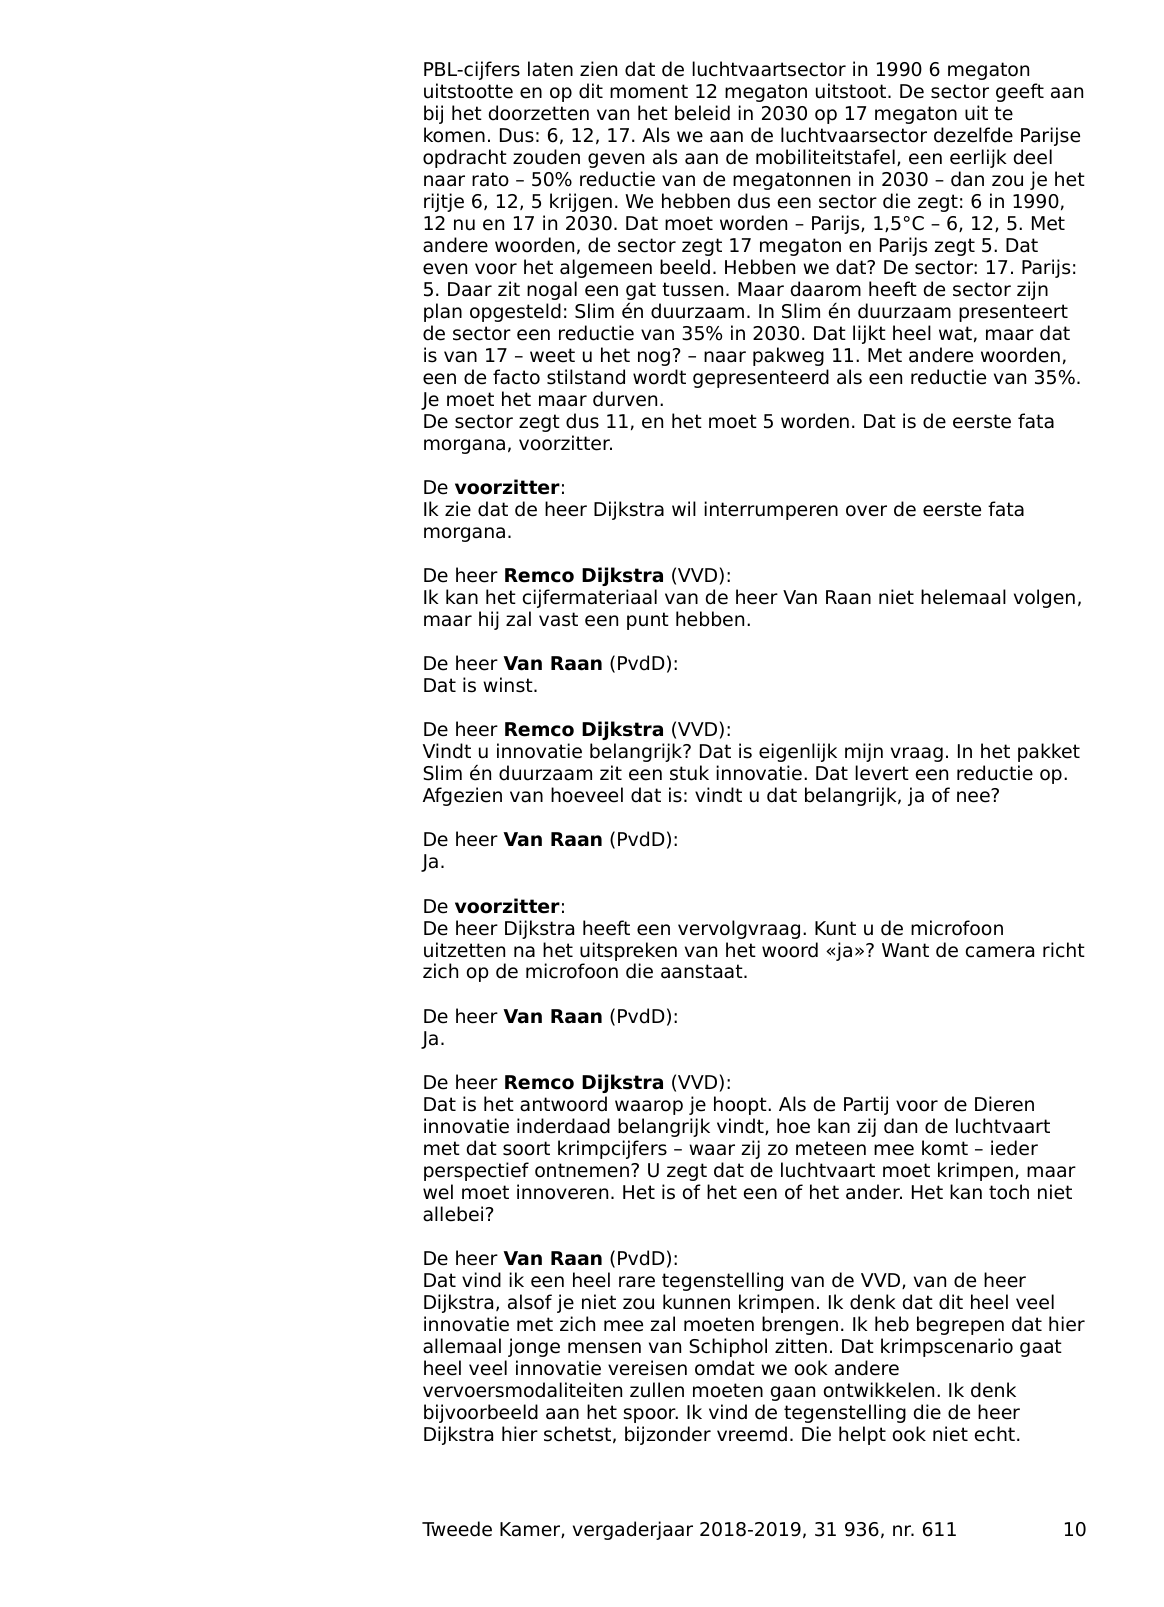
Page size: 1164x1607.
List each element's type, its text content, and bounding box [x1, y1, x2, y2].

text De heer Van Raan (PvdD): [422, 1248, 1087, 1270]
text Dat is winst. [422, 675, 1087, 697]
text Ik zie dat de heer Dijkstra wil interrumperen over de eerste fata morgana. [422, 499, 1087, 543]
text De heer Remco Dijkstra (VVD): [422, 565, 1087, 587]
text PBL-cijfers laten zien dat de luchtvaartsector in 1990 6 megaton uitstootte en op dit moment 12 megaton uitstoot. De sector geeft aan bij het doorzetten van het beleid in 2030 op 17 megaton uit te komen. Dus: 6, 12, 17. Als we aan de luchtvaarsector dezelfde Parijse opdracht zouden geven als aan de mobiliteitstafel, een eerlijk deel naar rato – 50% reductie van de megatonnen in 2030 – dan zou je het rijtje 6, 12, 5 krijgen. We hebben dus een sector die zegt: 6 in 1990, 12 nu en 17 in 2030. Dat moet worden – Parijs, 1,5°C – 6, 12, 5. Met andere woorden, de sector zegt 17 megaton en Parijs zegt 5. Dat even voor het algemeen beeld. Hebben we dat? De sector: 17. Parijs: 5. Daar zit nogal een gat tussen. Maar daarom heeft de sector zijn plan opgesteld: Slim én duurzaam. In Slim én duurzaam presenteert de sector een reductie van 35% in 2030. Dat lijkt heel wat, maar dat is van 17 – weet u het nog? – naar pakweg 11. Met andere woorden, een de facto stilstand wordt gepresenteerd als een reductie van 35%. Je moet het maar durven. [422, 59, 1087, 411]
text Ik kan het cijfermateriaal van de heer Van Raan niet helemaal volgen, maar hij zal vast een punt hebben. [422, 587, 1087, 631]
text De heer Van Raan (PvdD): [422, 1006, 1087, 1028]
text De voorzitter: [422, 477, 1087, 499]
text Dat is het antwoord waarop je hoopt. Als de Partij voor de Dieren innovatie inderdaad belangrijk vindt, hoe kan zij dan de luchtvaart met dat soort krimpcijfers – waar zij zo meteen mee komt – ieder perspectief ontnemen? U zegt dat de luchtvaart moet krimpen, maar wel moet innoveren. Het is of het een of het ander. Het kan toch niet allebei? [422, 1094, 1087, 1226]
text De heer Remco Dijkstra (VVD): [422, 719, 1087, 741]
text De voorzitter: [422, 896, 1087, 917]
text Ja. [422, 1028, 1087, 1049]
text De sector zegt dus 11, en het moet 5 worden. Dat is de eerste fata morgana, voorzitter. [422, 411, 1087, 455]
text Dat vind ik een heel rare tegenstelling van de VVD, van de heer Dijkstra, alsof je niet zou kunnen krimpen. Ik denk dat dit heel veel innovatie met zich mee zal moeten brengen. Ik heb begrepen dat hier allemaal jonge mensen van Schiphol zitten. Dat krimpscenario gaat heel veel innovatie vereisen omdat we ook andere vervoersmodaliteiten zullen moeten gaan ontwikkelen. Ik denk bijvoorbeeld aan het spoor. Ik vind de tegenstelling die de heer Dijkstra hier schetst, bijzonder vreemd. Die helpt ook niet echt. [422, 1270, 1087, 1446]
text Ja. [422, 851, 1087, 873]
text De heer Dijkstra heeft een vervolgvraag. Kunt u de microfoon uitzetten na het uitspreken van het woord «ja»? Want de camera richt zich op de microfoon die aanstaat. [422, 917, 1087, 983]
text Vindt u innovatie belangrijk? Dat is eigenlijk mijn vraag. In het pakket Slim én duurzaam zit een stuk innovatie. Dat levert een reductie op. Afgezien van hoeveel dat is: vindt u dat belangrijk, ja of nee? [422, 741, 1087, 807]
text De heer Van Raan (PvdD): [422, 653, 1087, 675]
text De heer Van Raan (PvdD): [422, 829, 1087, 851]
text De heer Remco Dijkstra (VVD): [422, 1072, 1087, 1094]
